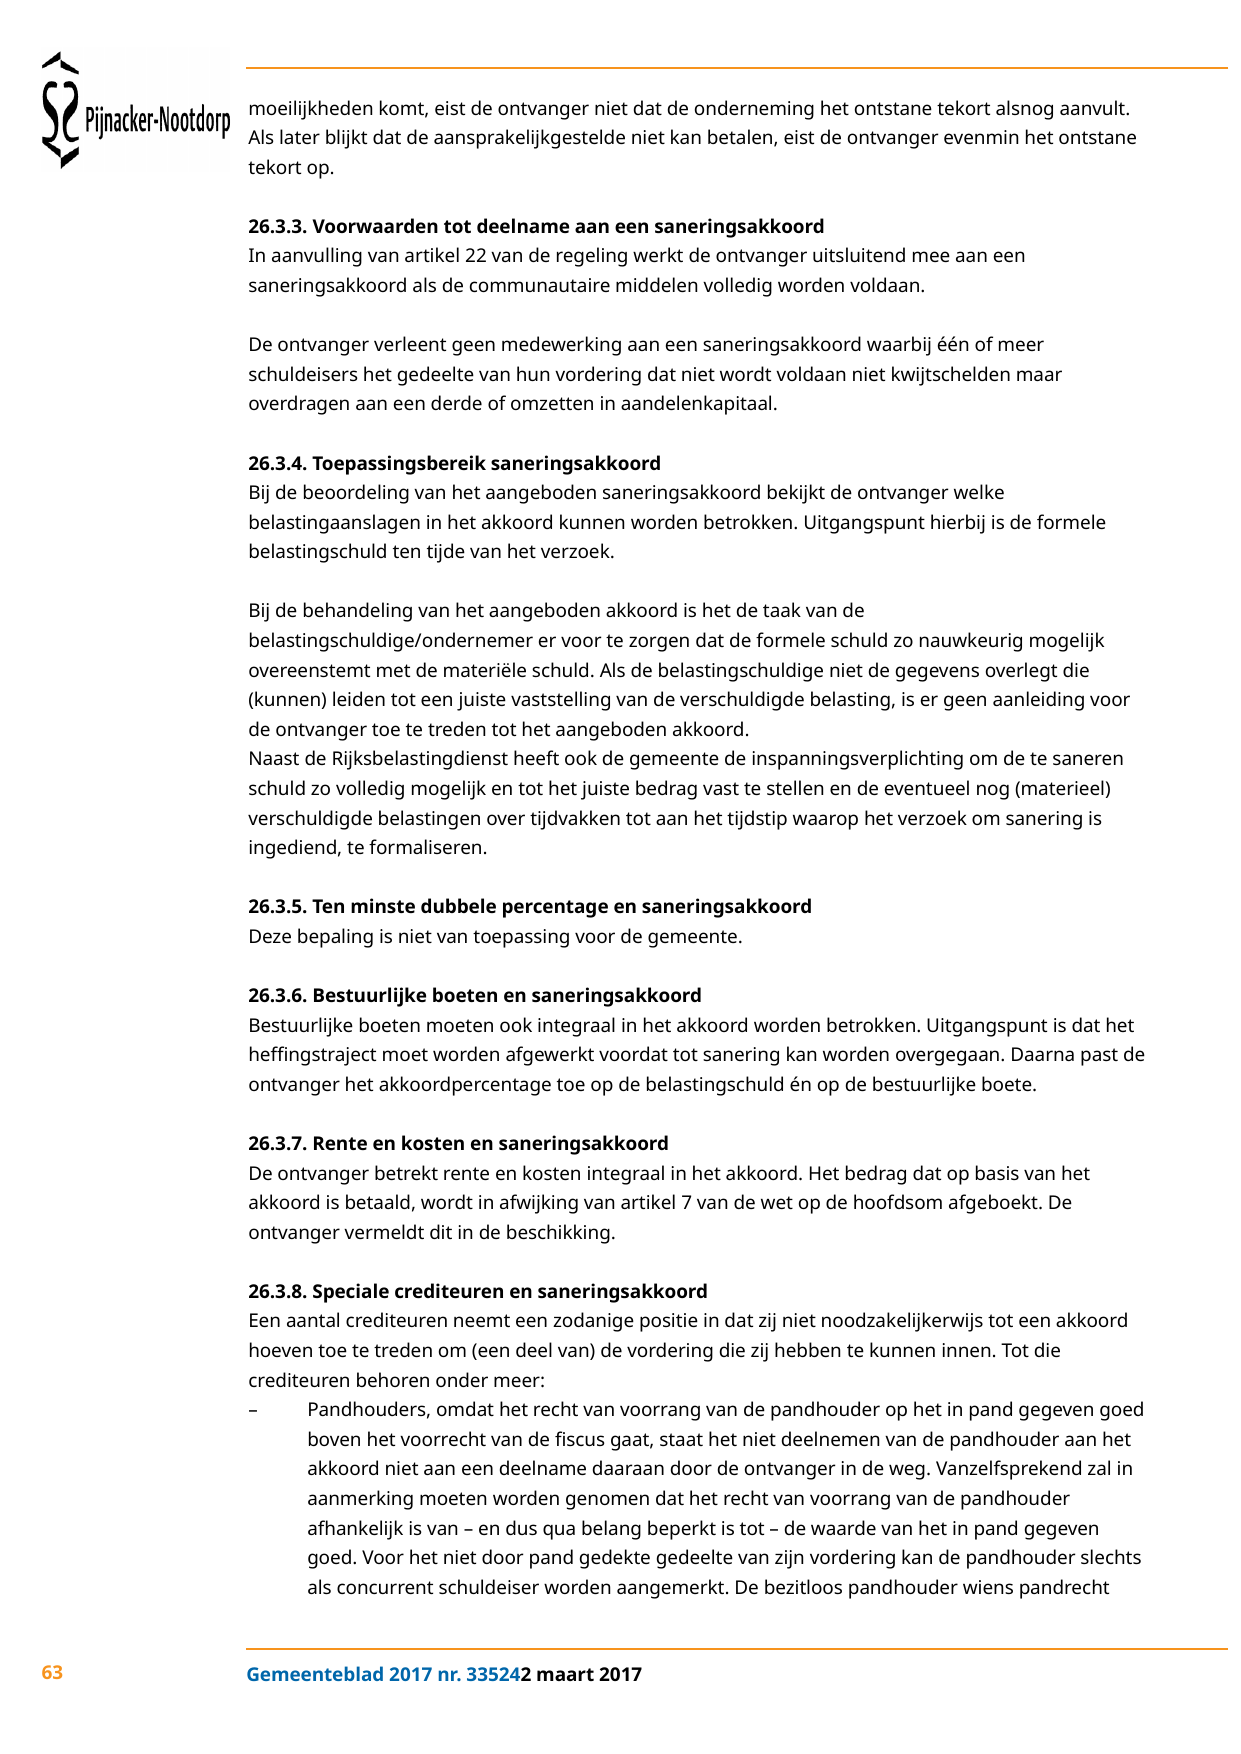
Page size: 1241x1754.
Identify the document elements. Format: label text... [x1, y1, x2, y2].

text Een aantal crediteuren neemt een zodanige positie in dat zij niet noodzakelijkerwijs tot een akkoord hoeven toe te treden om (een deel van) de vordering die zij hebben te kunnen innen. Tot die crediteuren behoren onder meer: [248, 1308, 1152, 1393]
text Deze bepaling is niet van toepassing voor de gemeente. [248, 923, 1152, 949]
text 26.3.8. Speciale crediteuren en saneringsakkoord [248, 1278, 1152, 1304]
text 26.3.3. Voorwaarden tot deelname aan een saneringsakkoord [248, 213, 1152, 239]
text In aanvulling van artikel 22 van de regeling werkt de ontvanger uitsluitend mee aan een saneringsakkoord als de communautaire middelen volledig worden voldaan. [248, 243, 1152, 298]
list Pandhouders, omdat het recht van voorrang van de pandhouder op het in pand gegeven goed boven het voorrecht van de fiscus gaat, staat het niet deelnemen van de pandhouder aan het akkoord niet aan een deelname daaraan door de ontvanger in de weg. Vanzelfsprekend zal in aanmerking moeten worden genomen dat het recht van voorrang van de pandhouder afhankelijk is van – en dus qua belang beperkt is tot – de waarde van het in pand gegeven goed. Voor het niet door pand gedekte gedeelte van zijn vordering kan de pandhouder slechts als concurrent schuldeiser worden aangemerkt. De bezitloos pandhouder wiens pandrecht [248, 1396, 1152, 1600]
text Naast de Rijksbelastingdienst heeft ook de gemeente de inspanningsverplichting om de te saneren schuld zo volledig mogelijk en tot het juiste bedrag vast te stellen en de eventueel nog (materieel) verschuldigde belastingen over tijdvakken tot aan het tijdstip waarop het verzoek om sanering is ingediend, te formaliseren. [248, 746, 1152, 860]
text moeilijkheden komt, eist de ontvanger niet dat de onderneming het ontstane tekort alsnog aanvult. Als later blijkt dat de aansprakelijkgestelde niet kan betalen, eist de ontvanger evenmin het ontstane tekort op. [248, 95, 1152, 180]
text Bestuurlijke boeten moeten ook integraal in het akkoord worden betrokken. Uitgangspunt is dat het heffingstraject moet worden afgewerkt voordat tot sanering kan worden overgegaan. Daarna past de ontvanger het akkoordpercentage toe op de belastingschuld én op de bestuurlijke boete. [248, 1012, 1152, 1097]
text De ontvanger betrekt rente en kosten integraal in het akkoord. Het bedrag dat op basis van het akkoord is betaald, wordt in afwijking van artikel 7 van de wet op de hoofdsom afgeboekt. De ontvanger vermeldt dit in de beschikking. [248, 1160, 1152, 1245]
picture [41, 47, 231, 172]
text 26.3.4. Toepassingsbereik saneringsakkoord [248, 450, 1152, 476]
text 26.3.7. Rente en kosten en saneringsakkoord [248, 1130, 1152, 1156]
text 26.3.5. Ten minste dubbele percentage en saneringsakkoord [248, 893, 1152, 919]
text De ontvanger verleent geen medewerking aan een saneringsakkoord waarbij één of meer schuldeisers het gedeelte van hun vordering dat niet wordt voldaan niet kwijtschelden maar overdragen aan een derde of omzetten in aandelenkapitaal. [248, 331, 1152, 416]
text Bij de beoordeling van het aangeboden saneringsakkoord bekijkt de ontvanger welke belastingaanslagen in het akkoord kunnen worden betrokken. Uitgangspunt hierbij is de formele belastingschuld ten tijde van het verzoek. [248, 479, 1152, 564]
text 26.3.6. Bestuurlijke boeten en saneringsakkoord [248, 982, 1152, 1008]
text Bij de behandeling van het aangeboden akkoord is het de taak van de belastingschuldige/ondernemer er voor te zorgen dat de formele schuld zo nauwkeurig mogelijk overeenstemt met de materiële schuld. Als de belastingschuldige niet de gegevens overlegt die (kunnen) leiden tot een juiste vaststelling van de verschuldigde belasting, is er geen aanleiding voor de ontvanger toe te treden tot het aangeboden akkoord. [248, 598, 1152, 742]
